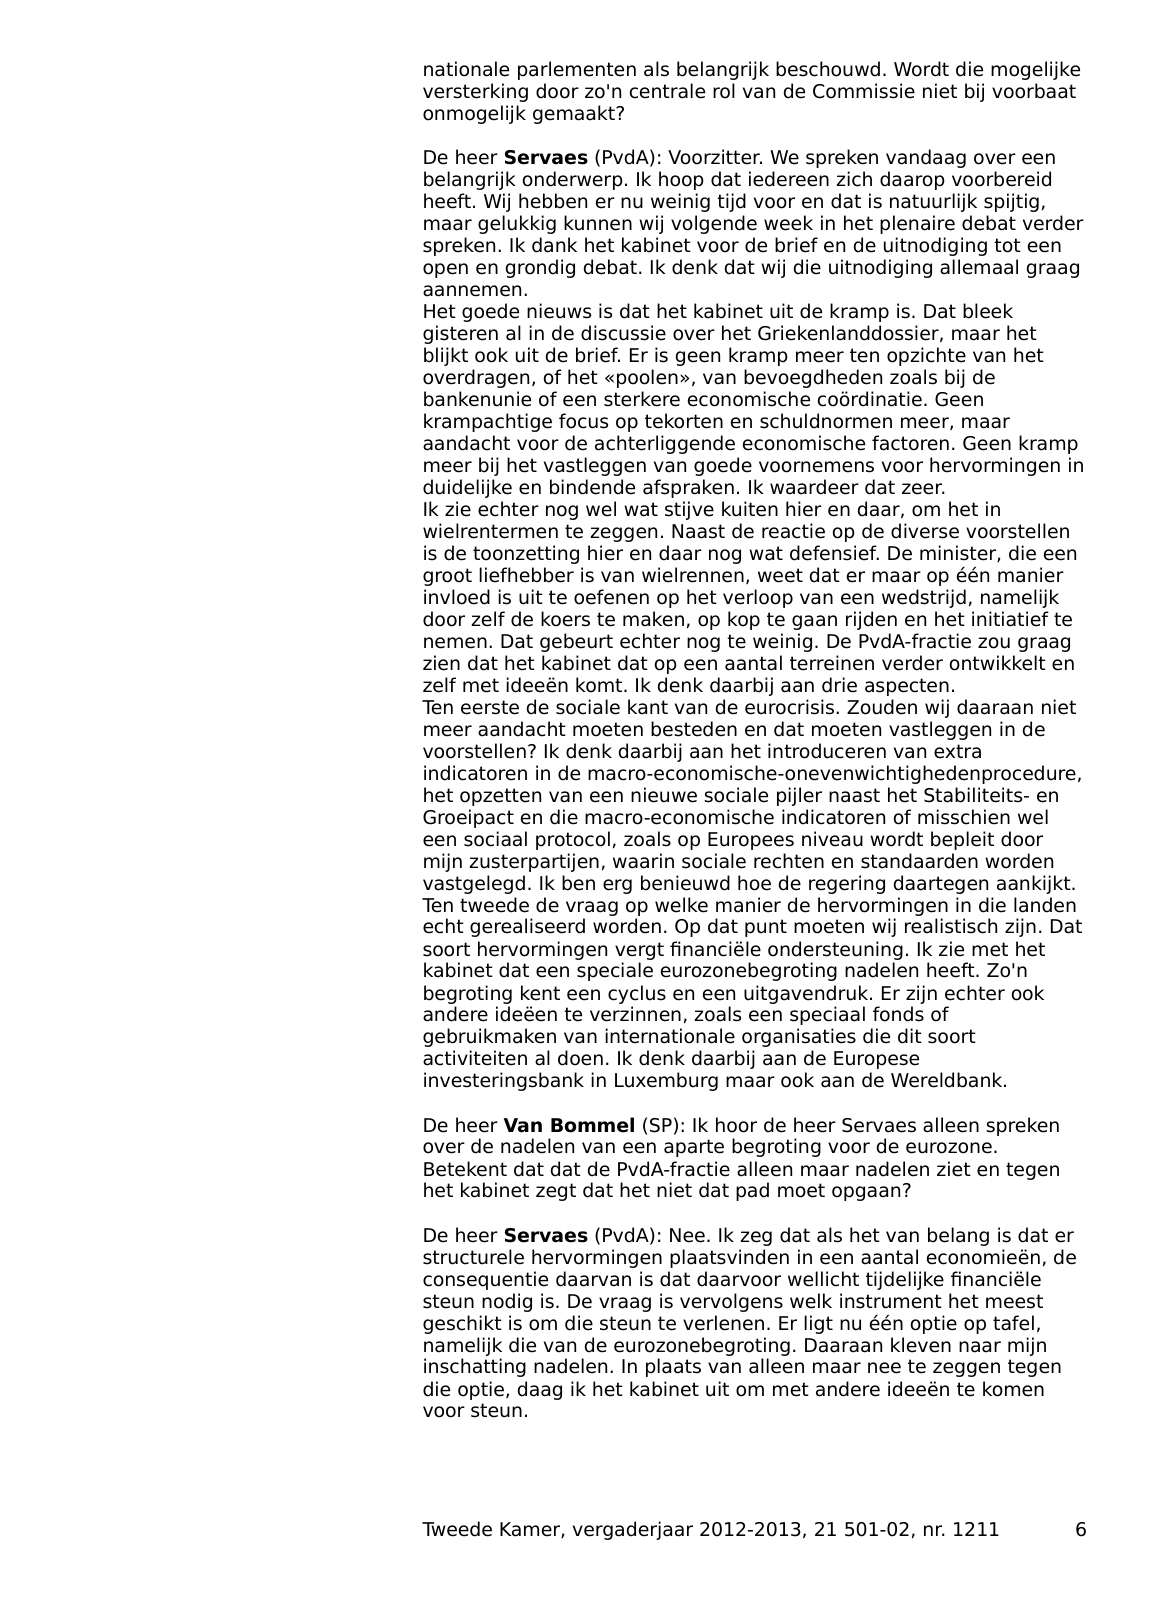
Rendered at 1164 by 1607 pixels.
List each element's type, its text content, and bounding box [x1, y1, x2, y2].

text nationale parlementen als belangrijk beschouwd. Wordt die mogelijke versterking door zo'n centrale rol van de Commissie niet bij voorbaat onmogelijk gemaakt? [422, 59, 1087, 125]
text Ten eerste de sociale kant van de eurocrisis. Zouden wij daaraan niet meer aandacht moeten besteden en dat moeten vastleggen in de voorstellen? Ik denk daarbij aan het introduceren van extra indicatoren in de macro-economische-onevenwichtighedenprocedure, het opzetten van een nieuwe sociale pijler naast het Stabiliteits- en Groeipact en die macro-economische indicatoren of misschien wel een sociaal protocol, zoals op Europees niveau wordt bepleit door mijn zusterpartijen, waarin sociale rechten en standaarden worden vastgelegd. Ik ben erg benieuwd hoe de regering daartegen aankijkt. [422, 697, 1087, 894]
text De heer Servaes (PvdA): Voorzitter. We spreken vandaag over een belangrijk onderwerp. Ik hoop dat iedereen zich daarop voorbereid heeft. Wij hebben er nu weinig tijd voor en dat is natuurlijk spijtig, maar gelukkig kunnen wij volgende week in het plenaire debat verder spreken. Ik dank het kabinet voor de brief en de uitnodiging tot een open en grondig debat. Ik denk dat wij die uitnodiging allemaal graag aannemen. [422, 147, 1087, 301]
text Ik zie echter nog wel wat stijve kuiten hier en daar, om het in wielrentermen te zeggen. Naast de reactie op de diverse voorstellen is de toonzetting hier en daar nog wat defensief. De minister, die een groot liefhebber is van wielrennen, weet dat er maar op één manier invloed is uit te oefenen op het verloop van een wedstrijd, namelijk door zelf de koers te maken, op kop te gaan rijden en het initiatief te nemen. Dat gebeurt echter nog te weinig. De PvdA-fractie zou graag zien dat het kabinet dat op een aantal terreinen verder ontwikkelt en zelf met ideeën komt. Ik denk daarbij aan drie aspecten. [422, 499, 1087, 697]
text De heer Van Bommel (SP): Ik hoor de heer Servaes alleen spreken over de nadelen van een aparte begroting voor de eurozone. Betekent dat dat de PvdA-fractie alleen maar nadelen ziet en tegen het kabinet zegt dat het niet dat pad moet opgaan? [422, 1114, 1087, 1202]
text Het goede nieuws is dat het kabinet uit de kramp is. Dat bleek gisteren al in de discussie over het Griekenlanddossier, maar het blijkt ook uit de brief. Er is geen kramp meer ten opzichte van het overdragen, of het «poolen», van bevoegdheden zoals bij de bankenunie of een sterkere economische coördinatie. Geen krampachtige focus op tekorten en schuldnormen meer, maar aandacht voor de achterliggende economische factoren. Geen kramp meer bij het vastleggen van goede voornemens voor hervormingen in duidelijke en bindende afspraken. Ik waardeer dat zeer. [422, 301, 1087, 499]
text De heer Servaes (PvdA): Nee. Ik zeg dat als het van belang is dat er structurele hervormingen plaatsvinden in een aantal economieën, de consequentie daarvan is dat daarvoor wellicht tijdelijke financiële steun nodig is. De vraag is vervolgens welk instrument het meest geschikt is om die steun te verlenen. Er ligt nu één optie op tafel, namelijk die van de eurozonebegroting. Daaraan kleven naar mijn inschatting nadelen. In plaats van alleen maar nee te zeggen tegen die optie, daag ik het kabinet uit om met andere ideeën te komen voor steun. [422, 1224, 1087, 1422]
text Ten tweede de vraag op welke manier de hervormingen in die landen echt gerealiseerd worden. Op dat punt moeten wij realistisch zijn. Dat soort hervormingen vergt financiële ondersteuning. Ik zie met het kabinet dat een speciale eurozonebegroting nadelen heeft. Zo'n begroting kent een cyclus en een uitgavendruk. Er zijn echter ook andere ideëen te verzinnen, zoals een speciaal fonds of gebruikmaken van internationale organisaties die dit soort activiteiten al doen. Ik denk daarbij aan de Europese investeringsbank in Luxemburg maar ook aan de Wereldbank. [422, 894, 1087, 1092]
